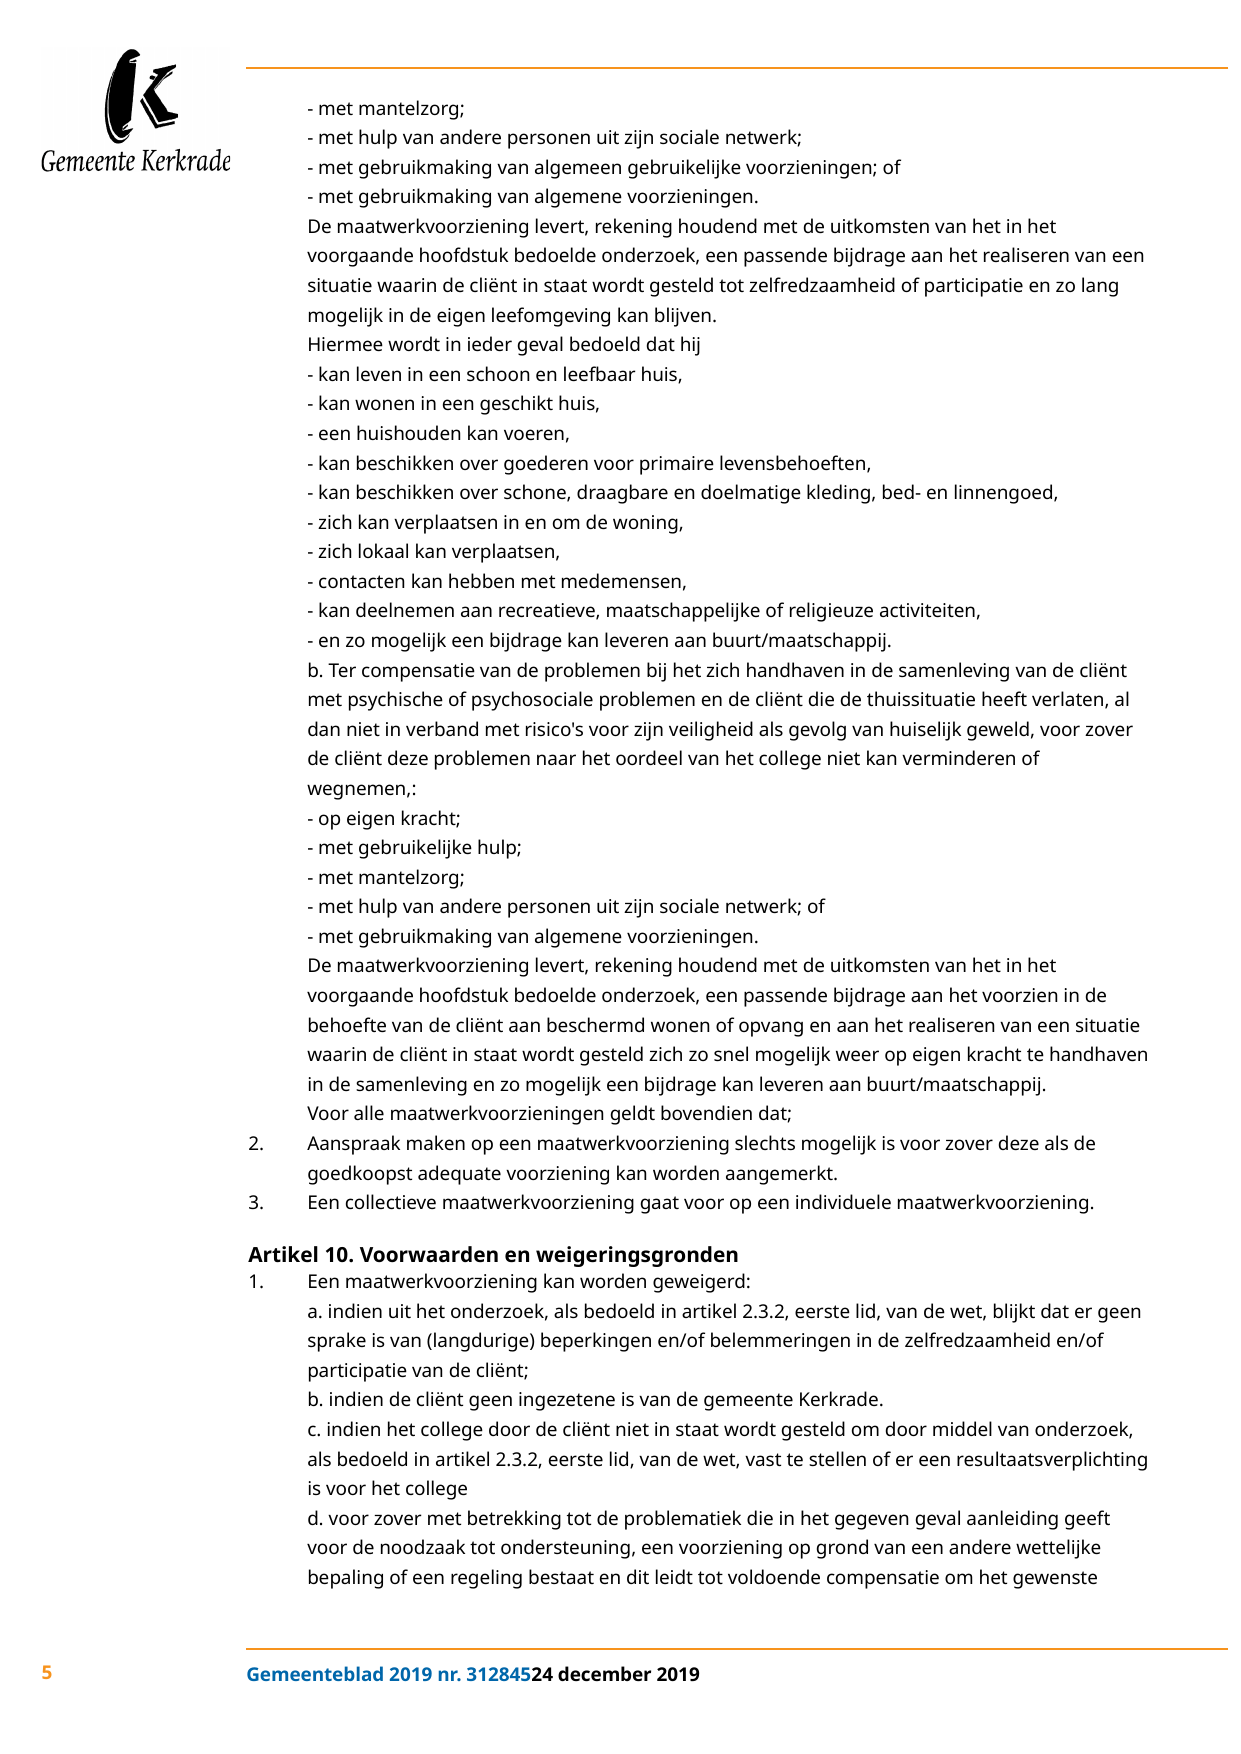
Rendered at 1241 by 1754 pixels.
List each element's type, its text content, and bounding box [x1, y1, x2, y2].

list d. voor zover met betrekking tot de problematiek die in het gegeven geval aanleiding geeft voor de noodzaak tot ondersteuning, een voorziening op grond van een andere wettelijke bepaling of een regeling bestaat en dit leidt tot voldoende compensatie om het gewenste [248, 1505, 1152, 1590]
list - met mantelzorg; [248, 864, 1152, 890]
list - kan beschikken over goederen voor primaire levensbehoeften, [248, 450, 1152, 476]
list - met gebruikmaking van algemene voorzieningen. [248, 923, 1152, 949]
list - met gebruikmaking van algemeen gebruikelijke voorzieningen; of [248, 154, 1152, 180]
list - op eigen kracht; [248, 805, 1152, 831]
list De maatwerkvoorziening levert, rekening houdend met de uitkomsten van het in het voorgaande hoofdstuk bedoelde onderzoek, een passende bijdrage aan het realiseren van een situatie waarin de cliënt in staat wordt gesteld tot zelfredzaamheid of participatie en zo lang mogelijk in de eigen leefomgeving kan blijven. [248, 213, 1152, 328]
list - met hulp van andere personen uit zijn sociale netwerk; [248, 124, 1152, 150]
picture [41, 47, 231, 172]
list - kan leven in een schoon en leefbaar huis, [248, 361, 1152, 387]
list - een huishouden kan voeren, [248, 420, 1152, 446]
list De maatwerkvoorziening levert, rekening houdend met de uitkomsten van het in het voorgaande hoofdstuk bedoelde onderzoek, een passende bijdrage aan het voorzien in de behoefte van de cliënt aan beschermd wonen of opvang en aan het realiseren van een situatie waarin de cliënt in staat wordt gesteld zich zo snel mogelijk weer op eigen kracht te handhaven in de samenleving en zo mogelijk een bijdrage kan leveren aan buurt/maatschappij. [248, 953, 1152, 1097]
list b. indien de cliënt geen ingezetene is van de gemeente Kerkrade. [248, 1387, 1152, 1412]
list - en zo mogelijk een bijdrage kan leveren aan buurt/maatschappij. [248, 627, 1152, 653]
list - kan deelnemen aan recreatieve, maatschappelijke of religieuze activiteiten, [248, 598, 1152, 623]
list - met gebruikmaking van algemene voorzieningen. [248, 183, 1152, 209]
list - zich kan verplaatsen in en om de woning, [248, 509, 1152, 535]
list c. indien het college door de cliënt niet in staat wordt gesteld om door middel van onderzoek, als bedoeld in artikel 2.3.2, eerste lid, van de wet, vast te stellen of er een resultaatsverplichting is voor het college [248, 1416, 1152, 1501]
list - met gebruikelijke hulp; [248, 834, 1152, 860]
list Hiermee wordt in ieder geval bedoeld dat hij [248, 331, 1152, 357]
list - met hulp van andere personen uit zijn sociale netwerk; of [248, 893, 1152, 919]
list - kan beschikken over schone, draagbare en doelmatige kleding, bed- en linnengoed, [248, 479, 1152, 505]
list - met mantelzorg; [248, 95, 1152, 121]
list Aanspraak maken op een maatwerkvoorziening slechts mogelijk is voor zover deze als de goedkoopst adequate voorziening kan worden aangemerkt. [248, 1130, 1152, 1186]
list Een maatwerkvoorziening kan worden geweigerd: [248, 1268, 1152, 1294]
list b. Ter compensatie van de problemen bij het zich handhaven in de samenleving van de cliënt met psychische of psychosociale problemen en de cliënt die de thuissituatie heeft verlaten, al dan niet in verband met risico's voor zijn veiligheid als gevolg van huiselijk geweld, voor zover de cliënt deze problemen naar het oordeel van het college niet kan verminderen of wegnemen,: [248, 657, 1152, 801]
list a. indien uit het onderzoek, als bedoeld in artikel 2.3.2, eerste lid, van de wet, blijkt dat er geen sprake is van (langdurige) beperkingen en/of belemmeringen in de zelfredzaamheid en/of participatie van de cliënt; [248, 1298, 1152, 1383]
text Artikel 10. Voorwaarden en weigeringsgronden [248, 1240, 1152, 1268]
list Voor alle maatwerkvoorzieningen geldt bovendien dat; [248, 1101, 1152, 1126]
list Een collectieve maatwerkvoorziening gaat voor op een individuele maatwerkvoorziening. [248, 1189, 1152, 1215]
list - contacten kan hebben met medemensen, [248, 568, 1152, 594]
list - zich lokaal kan verplaatsen, [248, 538, 1152, 564]
list - kan wonen in een geschikt huis, [248, 391, 1152, 416]
